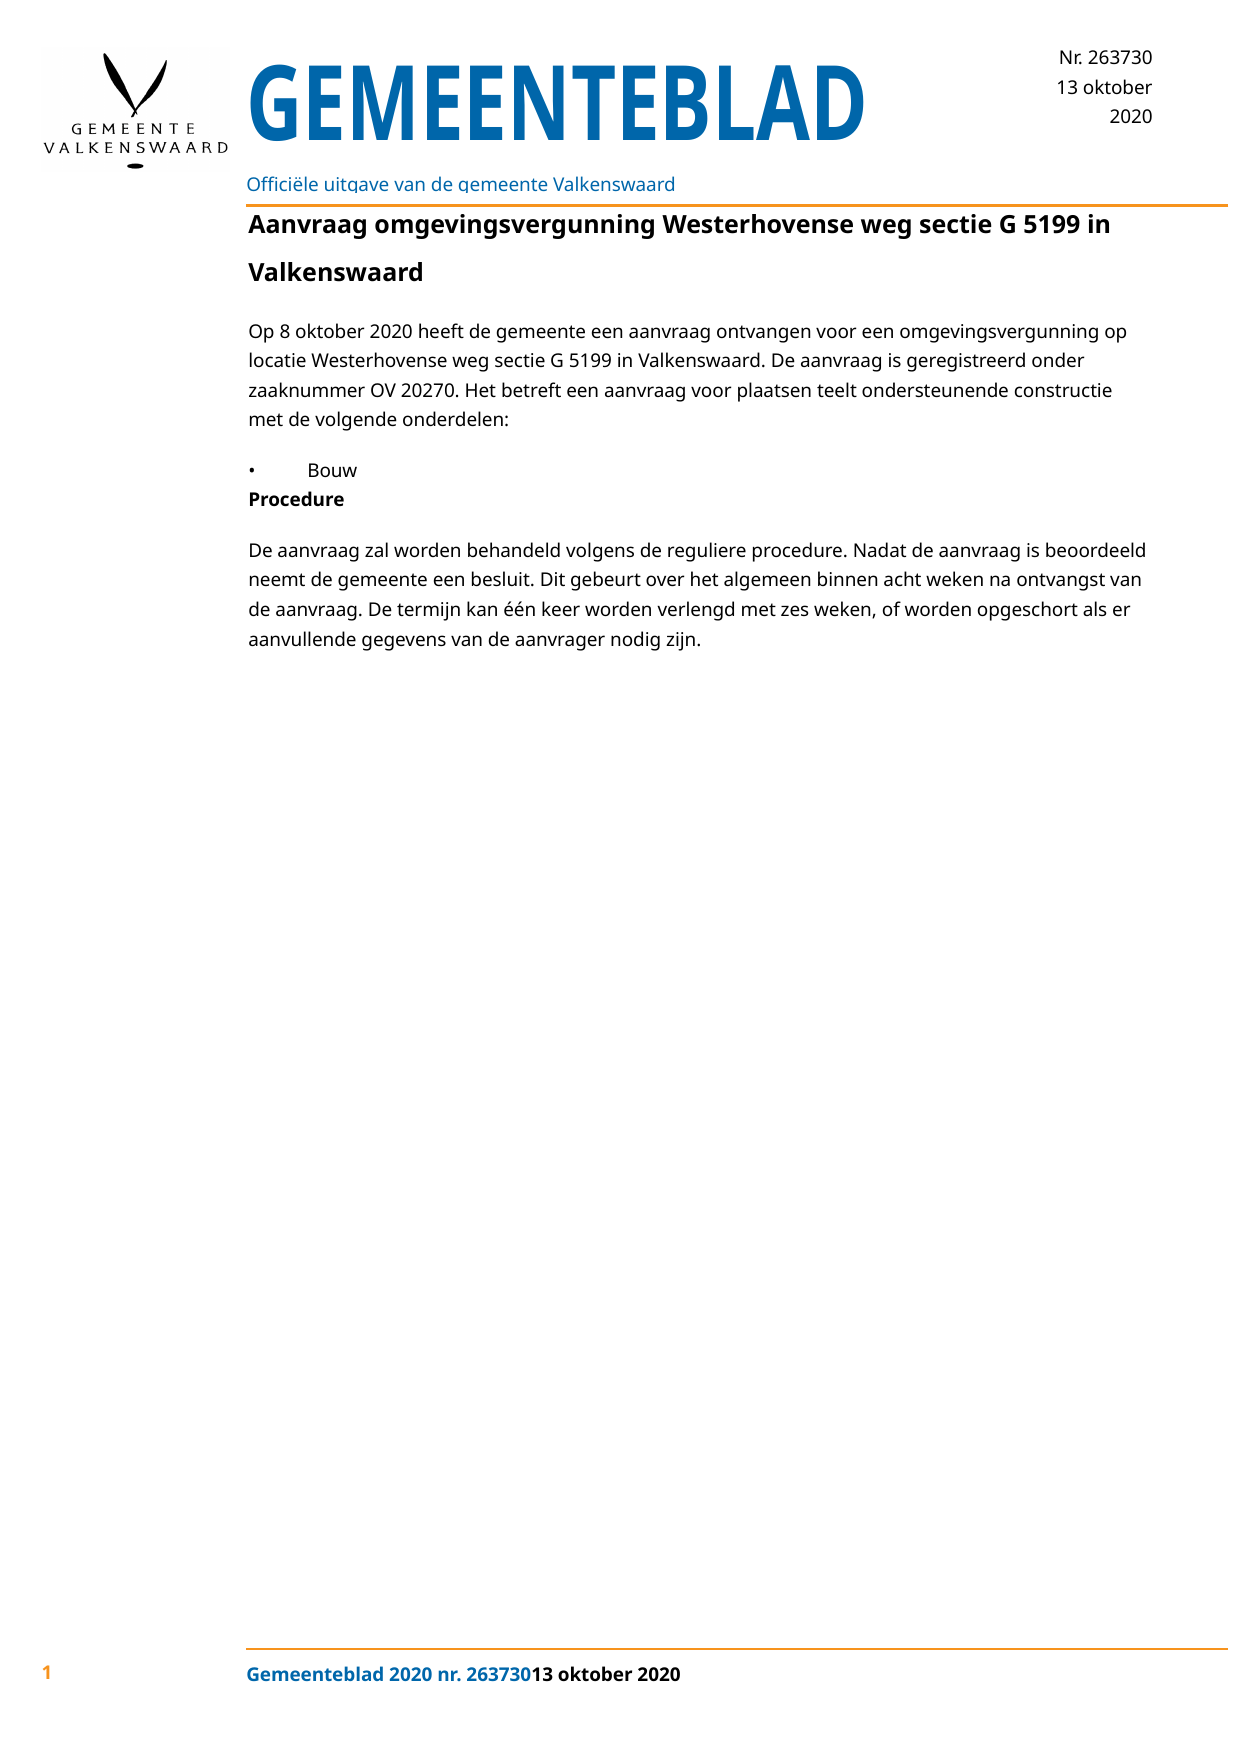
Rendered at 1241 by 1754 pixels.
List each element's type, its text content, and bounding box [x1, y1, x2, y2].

text De aanvraag zal worden behandeld volgens de reguliere procedure. Nadat de aanvraag is beoordeeld neemt de gemeente een besluit. Dit gebeurt over het algemeen binnen acht weken na ontvangst van de aanvraag. De termijn kan één keer worden verlengd met zes weken, of worden opgeschort als er aanvullende gegevens van de aanvrager nodig zijn. [248, 537, 1152, 652]
text Procedure [248, 487, 1152, 512]
picture [41, 47, 231, 172]
text Op 8 oktober 2020 heeft de gemeente een aanvraag ontvangen voor een omgevingsvergunning op locatie Westerhovense weg sectie G 5199 in Valkenswaard. De aanvraag is geregistreerd onder zaaknummer OV 20270. Het betreft een aanvraag voor plaatsen teelt ondersteunende constructie met de volgende onderdelen: [248, 318, 1152, 432]
text Aanvraag omgevingsvergunning Westerhovense weg sectie G 5199 in Valkenswaard [248, 207, 1152, 288]
list Bouw [248, 457, 1152, 483]
